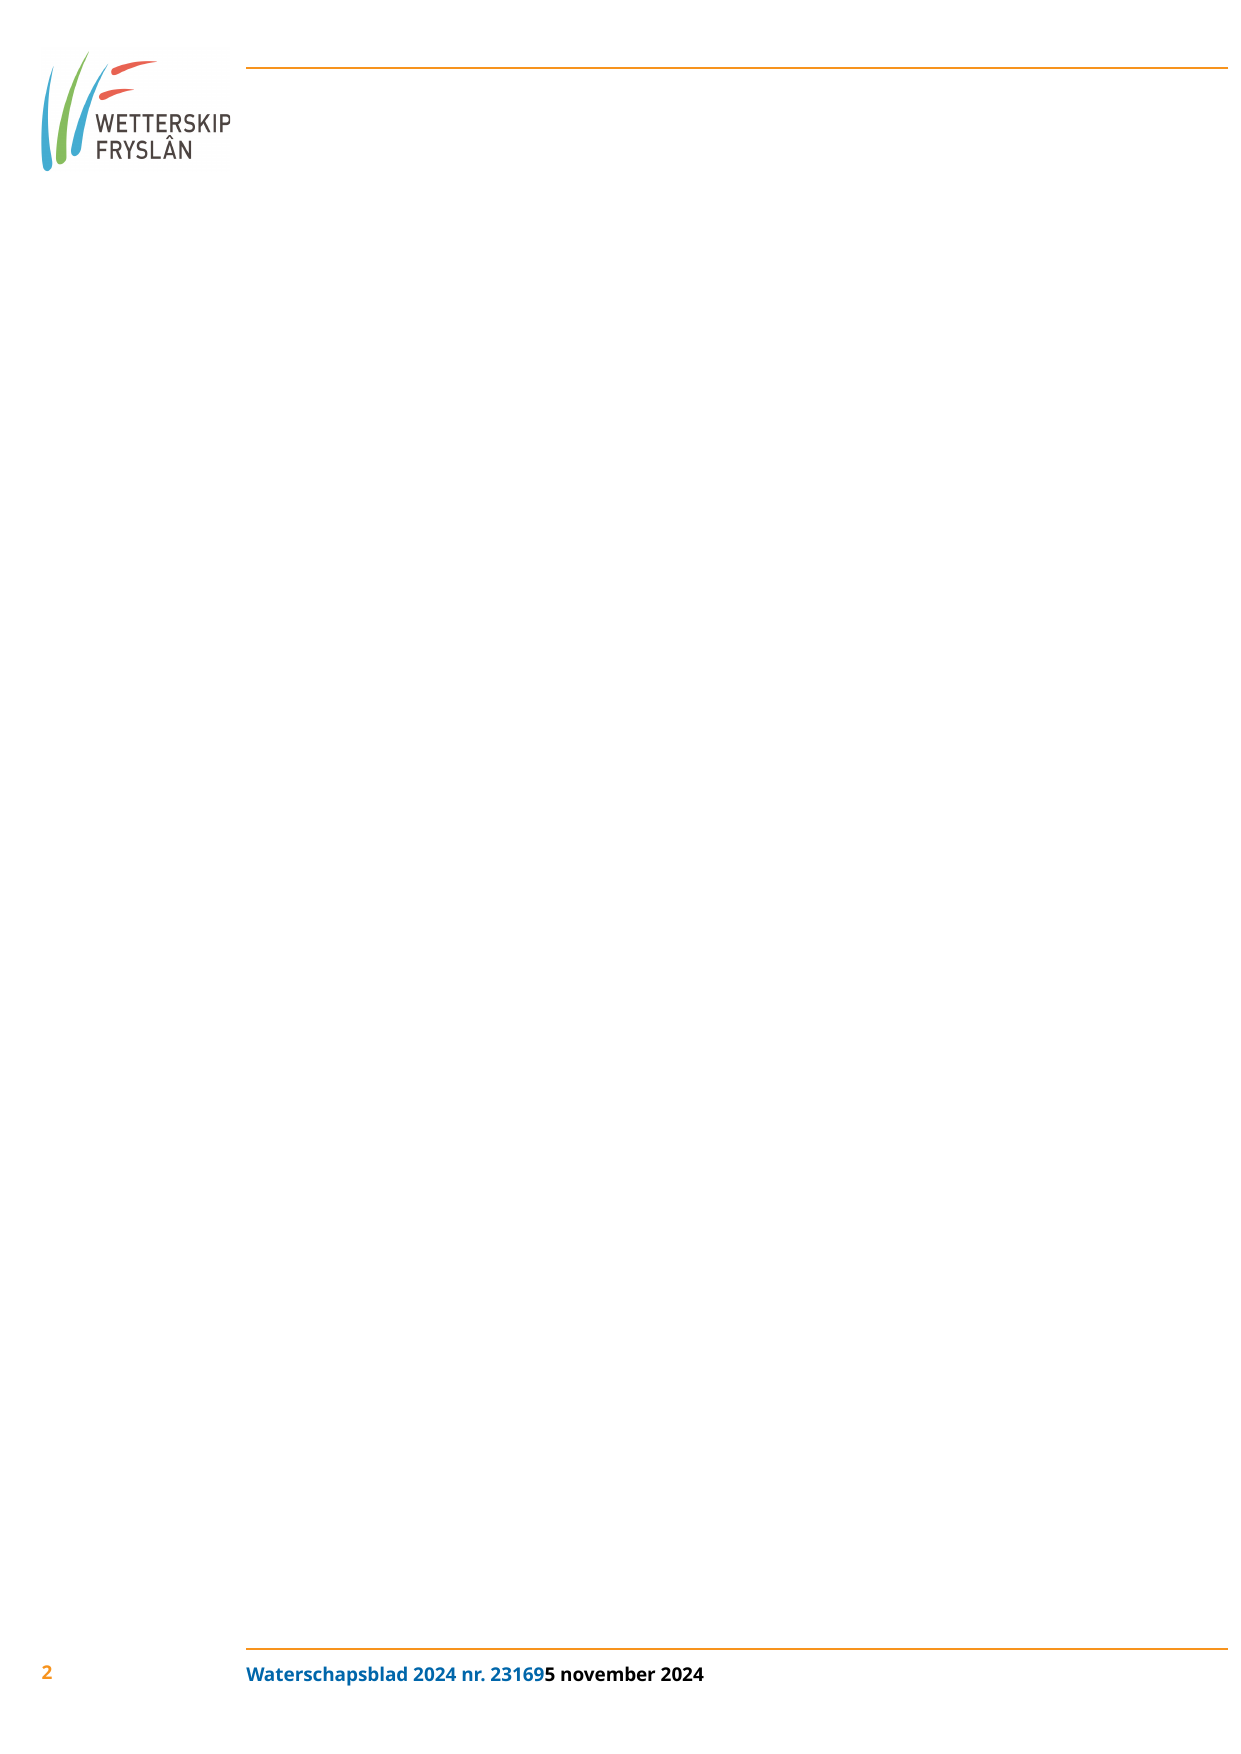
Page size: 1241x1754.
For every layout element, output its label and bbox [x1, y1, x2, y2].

picture [41, 47, 231, 172]
